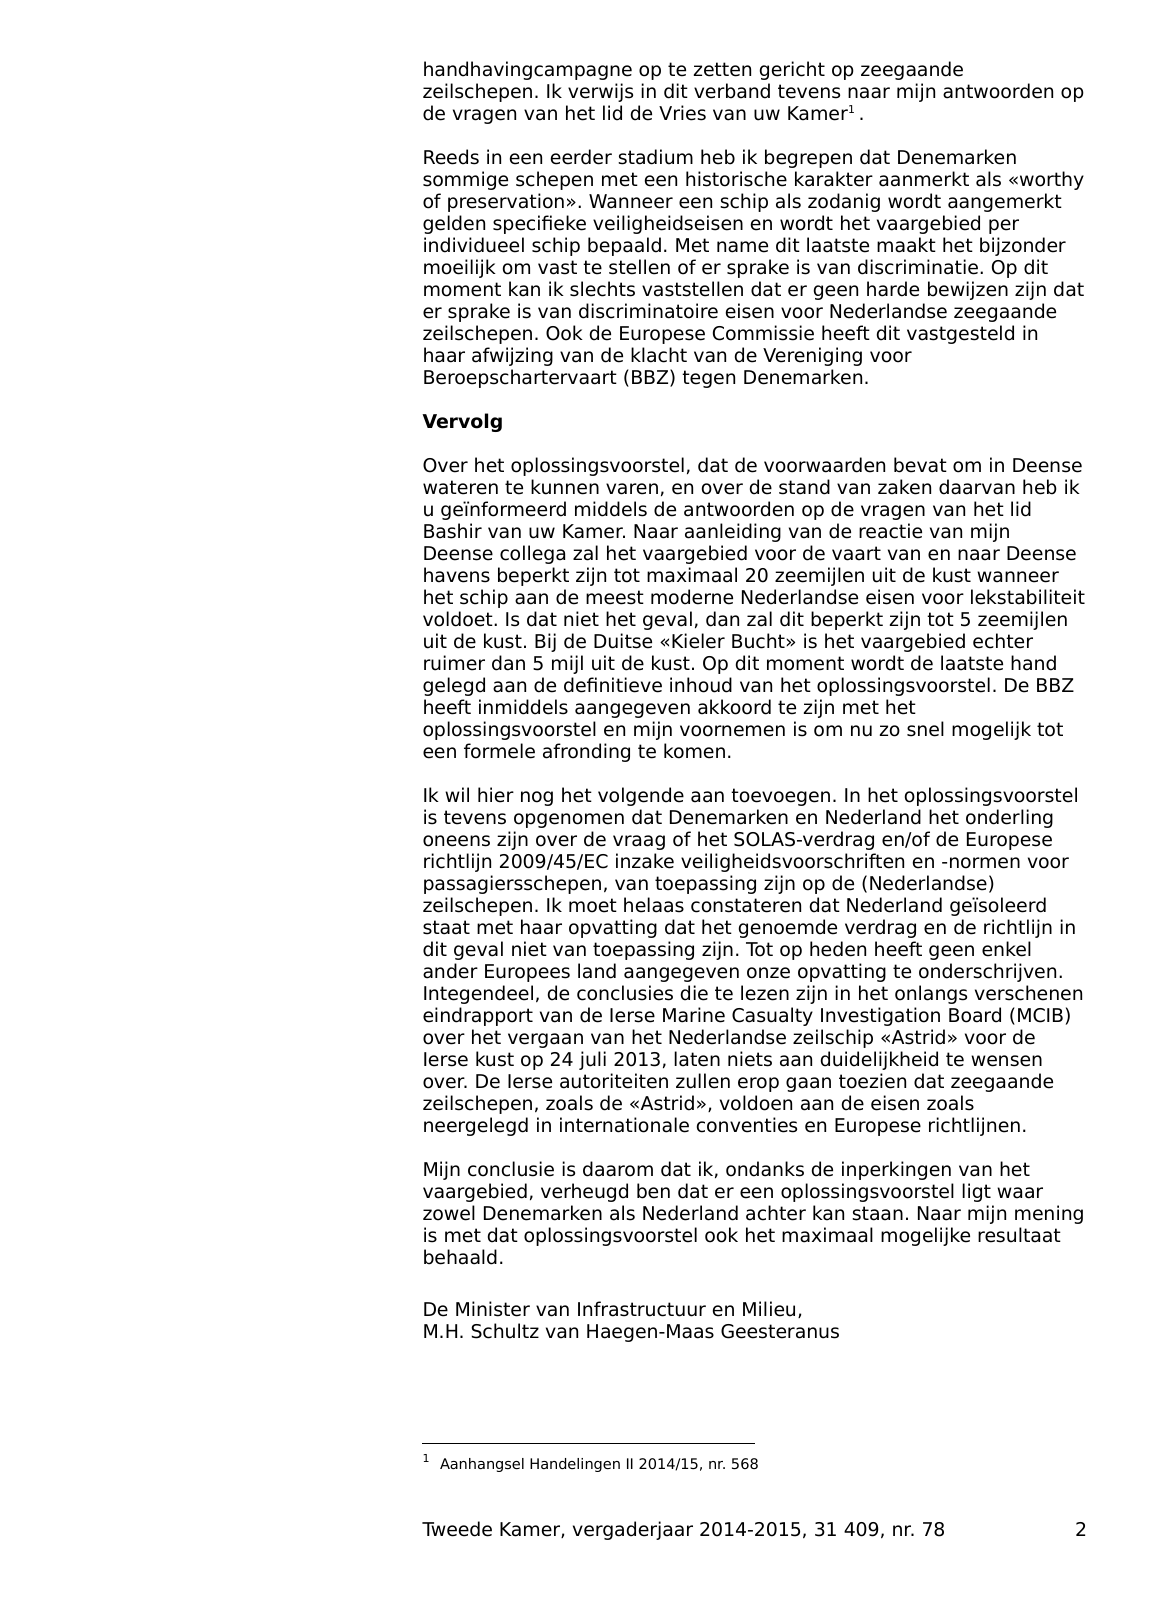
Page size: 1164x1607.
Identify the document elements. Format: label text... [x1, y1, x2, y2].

text Aanhangsel Handelingen II 2014/15, nr. 568 [422, 1452, 1087, 1474]
text handhavingcampagne op te zetten gericht op zeegaande zeilschepen. Ik verwijs in dit verband tevens naar mijn antwoorden op de vragen van het lid de Vries van uw Kamer. [422, 59, 1087, 125]
text Over het oplossingsvoorstel, dat de voorwaarden bevat om in Deense wateren te kunnen varen, en over de stand van zaken daarvan heb ik u geïnformeerd middels de antwoorden op de vragen van het lid Bashir van uw Kamer. Naar aanleiding van de reactie van mijn Deense collega zal het vaargebied voor de vaart van en naar Deense havens beperkt zijn tot maximaal 20 zeemijlen uit de kust wanneer het schip aan de meest moderne Nederlandse eisen voor lekstabiliteit voldoet. Is dat niet het geval, dan zal dit beperkt zijn tot 5 zeemijlen uit de kust. Bij de Duitse «Kieler Bucht» is het vaargebied echter ruimer dan 5 mijl uit de kust. Op dit moment wordt de laatste hand gelegd aan de definitieve inhoud van het oplossingsvoorstel. De BBZ heeft inmiddels aangegeven akkoord te zijn met het oplossingsvoorstel en mijn voornemen is om nu zo snel mogelijk tot een formele afronding te komen. [422, 455, 1087, 763]
text Mijn conclusie is daarom dat ik, ondanks de inperkingen van het vaargebied, verheugd ben dat er een oplossingsvoorstel ligt waar zowel Denemarken als Nederland achter kan staan. Naar mijn mening is met dat oplossingsvoorstel ook het maximaal mogelijke resultaat behaald. [422, 1159, 1087, 1269]
text Reeds in een eerder stadium heb ik begrepen dat Denemarken sommige schepen met een historische karakter aanmerkt als «worthy of preservation». Wanneer een schip als zodanig wordt aangemerkt gelden specifieke veiligheidseisen en wordt het vaargebied per individueel schip bepaald. Met name dit laatste maakt het bijzonder moeilijk om vast te stellen of er sprake is van discriminatie. Op dit moment kan ik slechts vaststellen dat er geen harde bewijzen zijn dat er sprake is van discriminatoire eisen voor Nederlandse zeegaande zeilschepen. Ook de Europese Commissie heeft dit vastgesteld in haar afwijzing van de klacht van de Vereniging voor Beroepschartervaart (BBZ) tegen Denemarken. [422, 147, 1087, 389]
text Ik wil hier nog het volgende aan toevoegen. In het oplossingsvoorstel is tevens opgenomen dat Denemarken en Nederland het onderling oneens zijn over de vraag of het SOLAS-verdrag en/of de Europese richtlijn 2009/45/EC inzake veiligheidsvoorschriften en -normen voor passagiersschepen, van toepassing zijn op de (Nederlandse) zeilschepen. Ik moet helaas constateren dat Nederland geïsoleerd staat met haar opvatting dat het genoemde verdrag en de richtlijn in dit geval niet van toepassing zijn. Tot op heden heeft geen enkel ander Europees land aangegeven onze opvatting te onderschrijven. Integendeel, de conclusies die te lezen zijn in het onlangs verschenen eindrapport van de Ierse Marine Casualty Investigation Board (MCIB) over het vergaan van het Nederlandse zeilschip «Astrid» voor de Ierse kust op 24 juli 2013, laten niets aan duidelijkheid te wensen over. De Ierse autoriteiten zullen erop gaan toezien dat zeegaande zeilschepen, zoals de «Astrid», voldoen aan de eisen zoals neergelegd in internationale conventies en Europese richtlijnen. [422, 785, 1087, 1137]
subtitle Vervolg [422, 411, 1087, 433]
text De Minister van Infrastructuur en Milieu, M.H. Schultz van Haegen-Maas Geesteranus [422, 1299, 1087, 1343]
